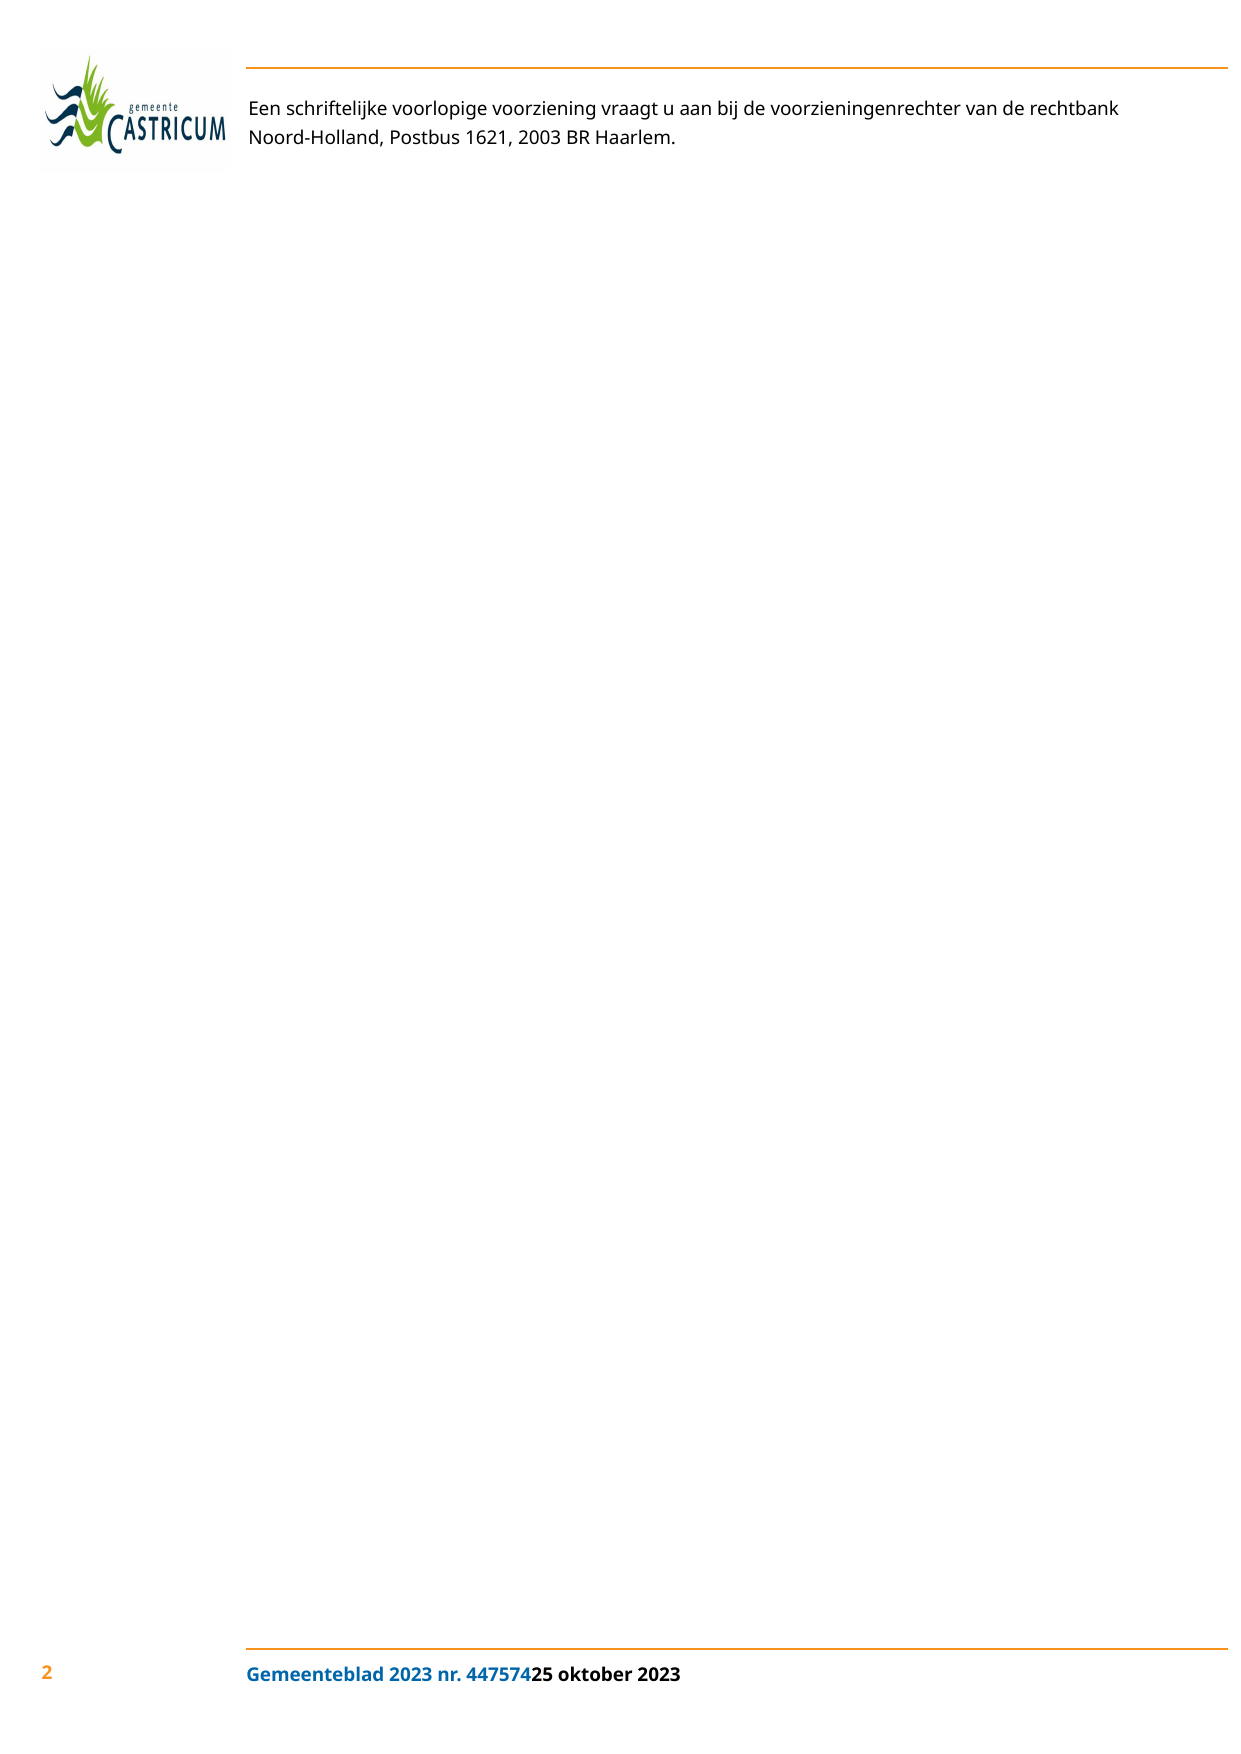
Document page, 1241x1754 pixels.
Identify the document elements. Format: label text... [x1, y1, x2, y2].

picture [41, 47, 231, 172]
text Een schriftelijke voorlopige voorziening vraagt u aan bij de voorzieningenrechter van de rechtbank Noord-Holland, Postbus 1621, 2003 BR Haarlem. [248, 95, 1152, 150]
